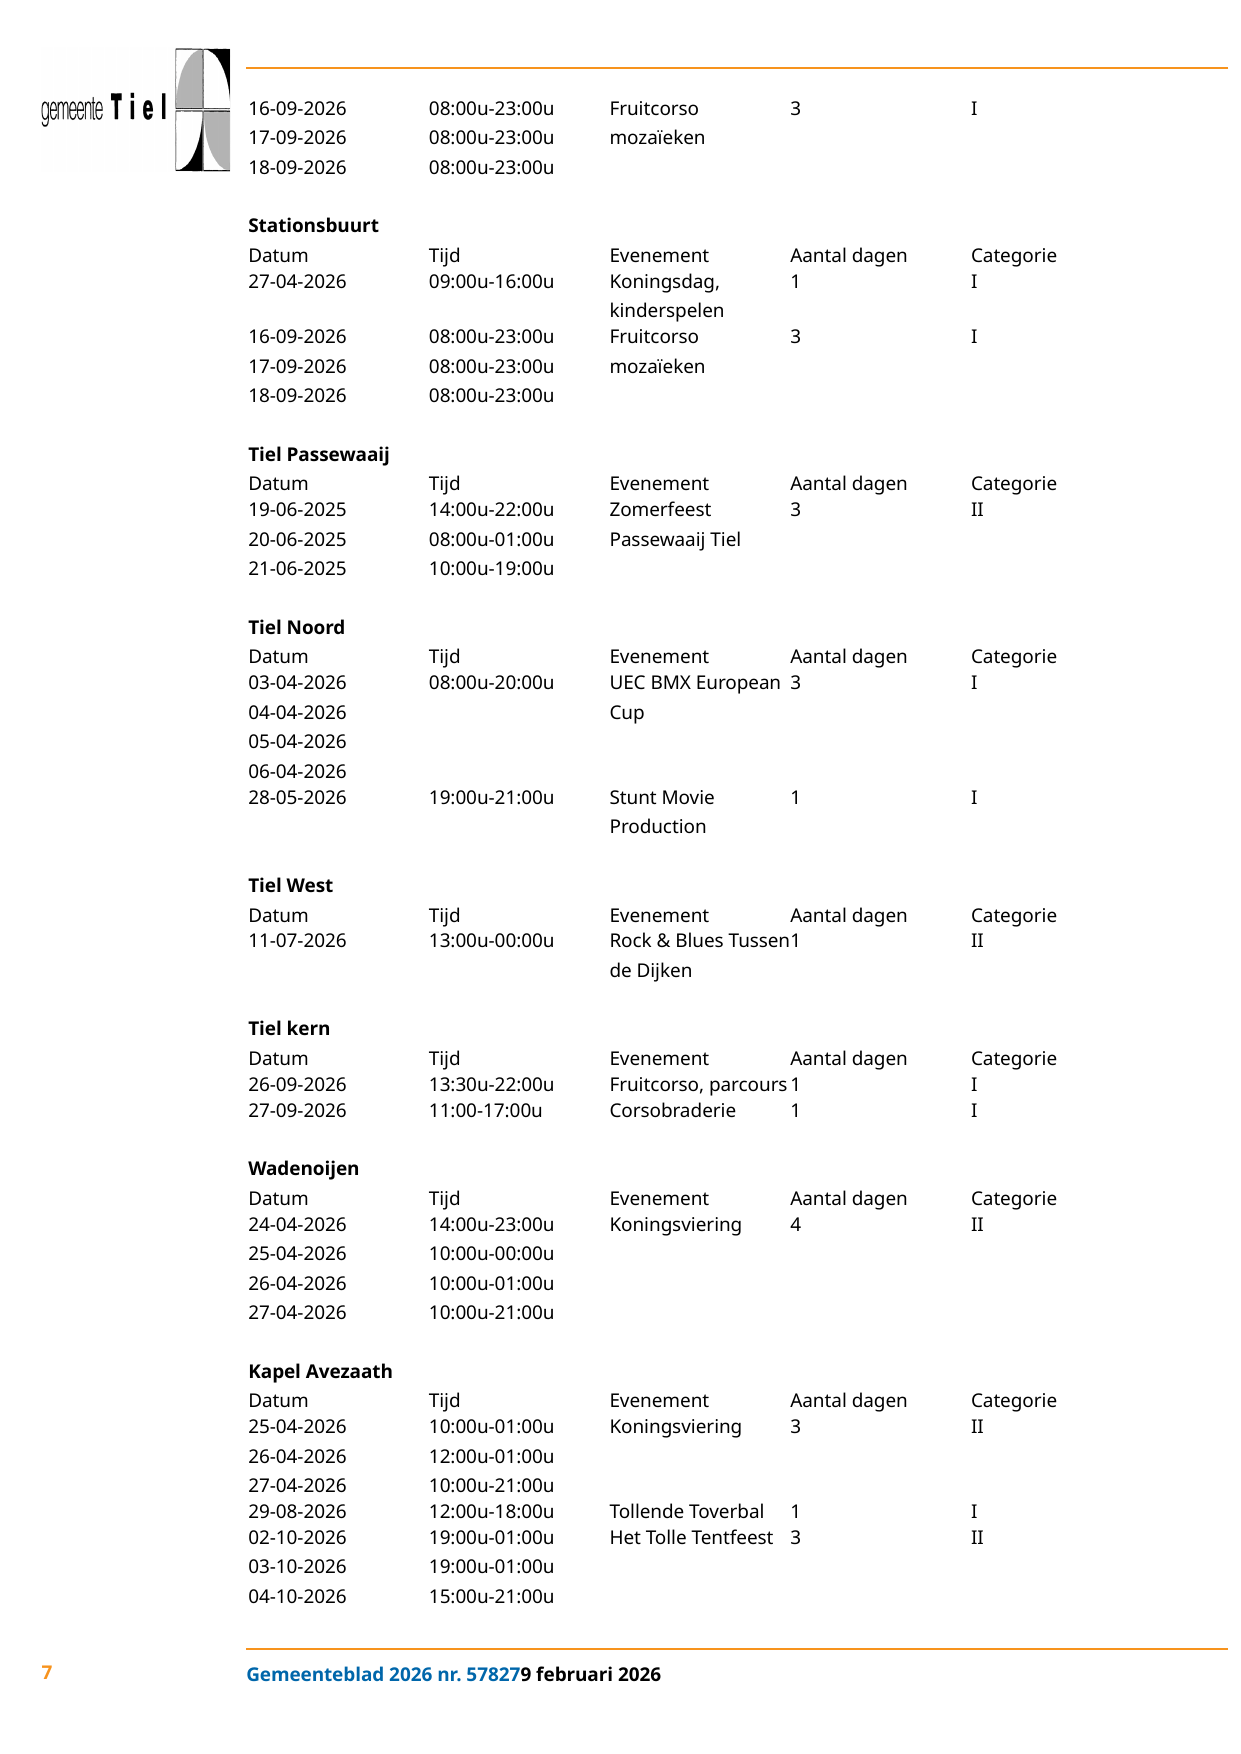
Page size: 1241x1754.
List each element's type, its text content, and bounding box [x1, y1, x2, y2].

table_cell 3 [790, 95, 971, 180]
table_cell 11-07-2026 [248, 928, 429, 983]
table_cell Zomerfeest Passewaaij Tiel [609, 496, 790, 581]
table_header Categorie [971, 1045, 1152, 1071]
table_cell II [971, 1524, 1152, 1609]
table_cell 08:00u-20:00u [429, 670, 609, 784]
table_cell Corsobraderie [609, 1097, 790, 1122]
table_header Tijd [429, 1388, 609, 1413]
table_cell Koningsdag, kinderspelen [609, 268, 790, 323]
table_cell 13:30u-22:00u [429, 1071, 609, 1097]
table_cell 27-04-2026 [248, 268, 429, 323]
table_cell 16-09-2026 17-09-2026 18-09-2026 [248, 95, 429, 180]
table_header Evenement [609, 644, 790, 669]
table_header Tijd [429, 644, 609, 669]
table_cell 3 [790, 323, 971, 408]
table_cell 24-04-2026 25-04-2026 26-04-2026 27-04-2026 [248, 1211, 429, 1325]
table_cell 1 [790, 1097, 971, 1122]
table_header Evenement [609, 471, 790, 496]
table_header Categorie [971, 1185, 1152, 1211]
table_header Datum [248, 1388, 429, 1413]
table_header Evenement [609, 242, 790, 268]
table_cell 19-06-2025 20-06-2025 21-06-2025 [248, 496, 429, 581]
table_header Tijd [429, 902, 609, 927]
table_cell Koningsviering [609, 1211, 790, 1325]
table_cell II [971, 1414, 1152, 1498]
table_cell Stunt Movie Production [609, 784, 790, 839]
table_header Datum [248, 902, 429, 927]
table_header Tijd [429, 242, 609, 268]
table_cell Tollende Toverbal [609, 1498, 790, 1524]
table_cell 1 [790, 784, 971, 839]
table_cell Het Tolle Tentfeest [609, 1524, 790, 1609]
table_header Evenement [609, 1185, 790, 1211]
table_header Aantal dagen [790, 1388, 971, 1413]
table_cell 27-09-2026 [248, 1097, 429, 1122]
table_cell 28-05-2026 [248, 784, 429, 839]
table_header Categorie [971, 902, 1152, 927]
table_cell 3 [790, 1524, 971, 1609]
table_cell Fruitcorso mozaïeken [609, 323, 790, 408]
table_cell I [971, 268, 1152, 323]
table_cell 1 [790, 268, 971, 323]
table_cell 25-04-2026 26-04-2026 27-04-2026 [248, 1414, 429, 1498]
text Wadenoijen [248, 1155, 1152, 1181]
table_header Aantal dagen [790, 1045, 971, 1071]
table_header Datum [248, 644, 429, 669]
table_cell 09:00u-16:00u [429, 268, 609, 323]
table_header Datum [248, 1185, 429, 1211]
table_cell 13:00u-00:00u [429, 928, 609, 983]
table_header Categorie [971, 1388, 1152, 1413]
table_cell Fruitcorso mozaïeken [609, 95, 790, 180]
table_header Aantal dagen [790, 242, 971, 268]
table_header Aantal dagen [790, 1185, 971, 1211]
table_header Categorie [971, 644, 1152, 669]
table_cell I [971, 1071, 1152, 1097]
table_cell I [971, 1498, 1152, 1524]
table_cell Rock & Blues Tussen de Dijken [609, 928, 790, 983]
table_cell 16-09-2026 17-09-2026 18-09-2026 [248, 323, 429, 408]
table_cell 08:00u-23:00u 08:00u-23:00u 08:00u-23:00u [429, 95, 609, 180]
table_header Datum [248, 242, 429, 268]
text Tiel kern [248, 1016, 1152, 1041]
table_header Datum [248, 1045, 429, 1071]
table_header Tijd [429, 471, 609, 496]
table_cell 02-10-2026 03-10-2026 04-10-2026 [248, 1524, 429, 1609]
table_header Categorie [971, 471, 1152, 496]
table_cell II [971, 1211, 1152, 1325]
text Tiel West [248, 872, 1152, 898]
text Tiel Passewaaij [248, 441, 1152, 467]
table_cell I [971, 323, 1152, 408]
table_cell I [971, 95, 1152, 180]
table_cell 3 [790, 670, 971, 784]
table_cell I [971, 670, 1152, 784]
table_cell II [971, 496, 1152, 581]
table_cell 1 [790, 1071, 971, 1097]
table_cell 29-08-2026 [248, 1498, 429, 1524]
table_cell 26-09-2026 [248, 1071, 429, 1097]
table_cell 4 [790, 1211, 971, 1325]
table_cell 19:00u-21:00u [429, 784, 609, 839]
text Stationsbuurt [248, 212, 1152, 238]
table_header Tijd [429, 1185, 609, 1211]
table_header Aantal dagen [790, 902, 971, 927]
table_header Evenement [609, 1388, 790, 1413]
table_header Aantal dagen [790, 471, 971, 496]
text Tiel Noord [248, 614, 1152, 640]
table_cell I [971, 1097, 1152, 1122]
table_cell 11:00-17:00u [429, 1097, 609, 1122]
table_cell 3 [790, 496, 971, 581]
table_cell II [971, 928, 1152, 983]
table_cell 1 [790, 928, 971, 983]
text Kapel Avezaath [248, 1358, 1152, 1384]
table_cell 03-04-2026 04-04-2026 05-04-2026 06-04-2026 [248, 670, 429, 784]
table_header Aantal dagen [790, 644, 971, 669]
table_cell Fruitcorso, parcours [609, 1071, 790, 1097]
table_cell 1 [790, 1498, 971, 1524]
table_cell 08:00u-23:00u 08:00u-23:00u 08:00u-23:00u [429, 323, 609, 408]
table_cell 3 [790, 1414, 971, 1498]
table_cell UEC BMX European Cup [609, 670, 790, 784]
table_header Datum [248, 471, 429, 496]
table_header Categorie [971, 242, 1152, 268]
table_cell 10:00u-01:00u 12:00u-01:00u 10:00u-21:00u [429, 1414, 609, 1498]
table_cell 14:00u-23:00u 10:00u-00:00u 10:00u-01:00u 10:00u-21:00u [429, 1211, 609, 1325]
table_header Tijd [429, 1045, 609, 1071]
table_cell 19:00u-01:00u 19:00u-01:00u 15:00u-21:00u [429, 1524, 609, 1609]
table_cell I [971, 784, 1152, 839]
picture [41, 47, 231, 172]
table_cell 14:00u-22:00u 08:00u-01:00u 10:00u-19:00u [429, 496, 609, 581]
table_header Evenement [609, 1045, 790, 1071]
table_header Evenement [609, 902, 790, 927]
table_cell 12:00u-18:00u [429, 1498, 609, 1524]
table_cell Koningsviering [609, 1414, 790, 1498]
